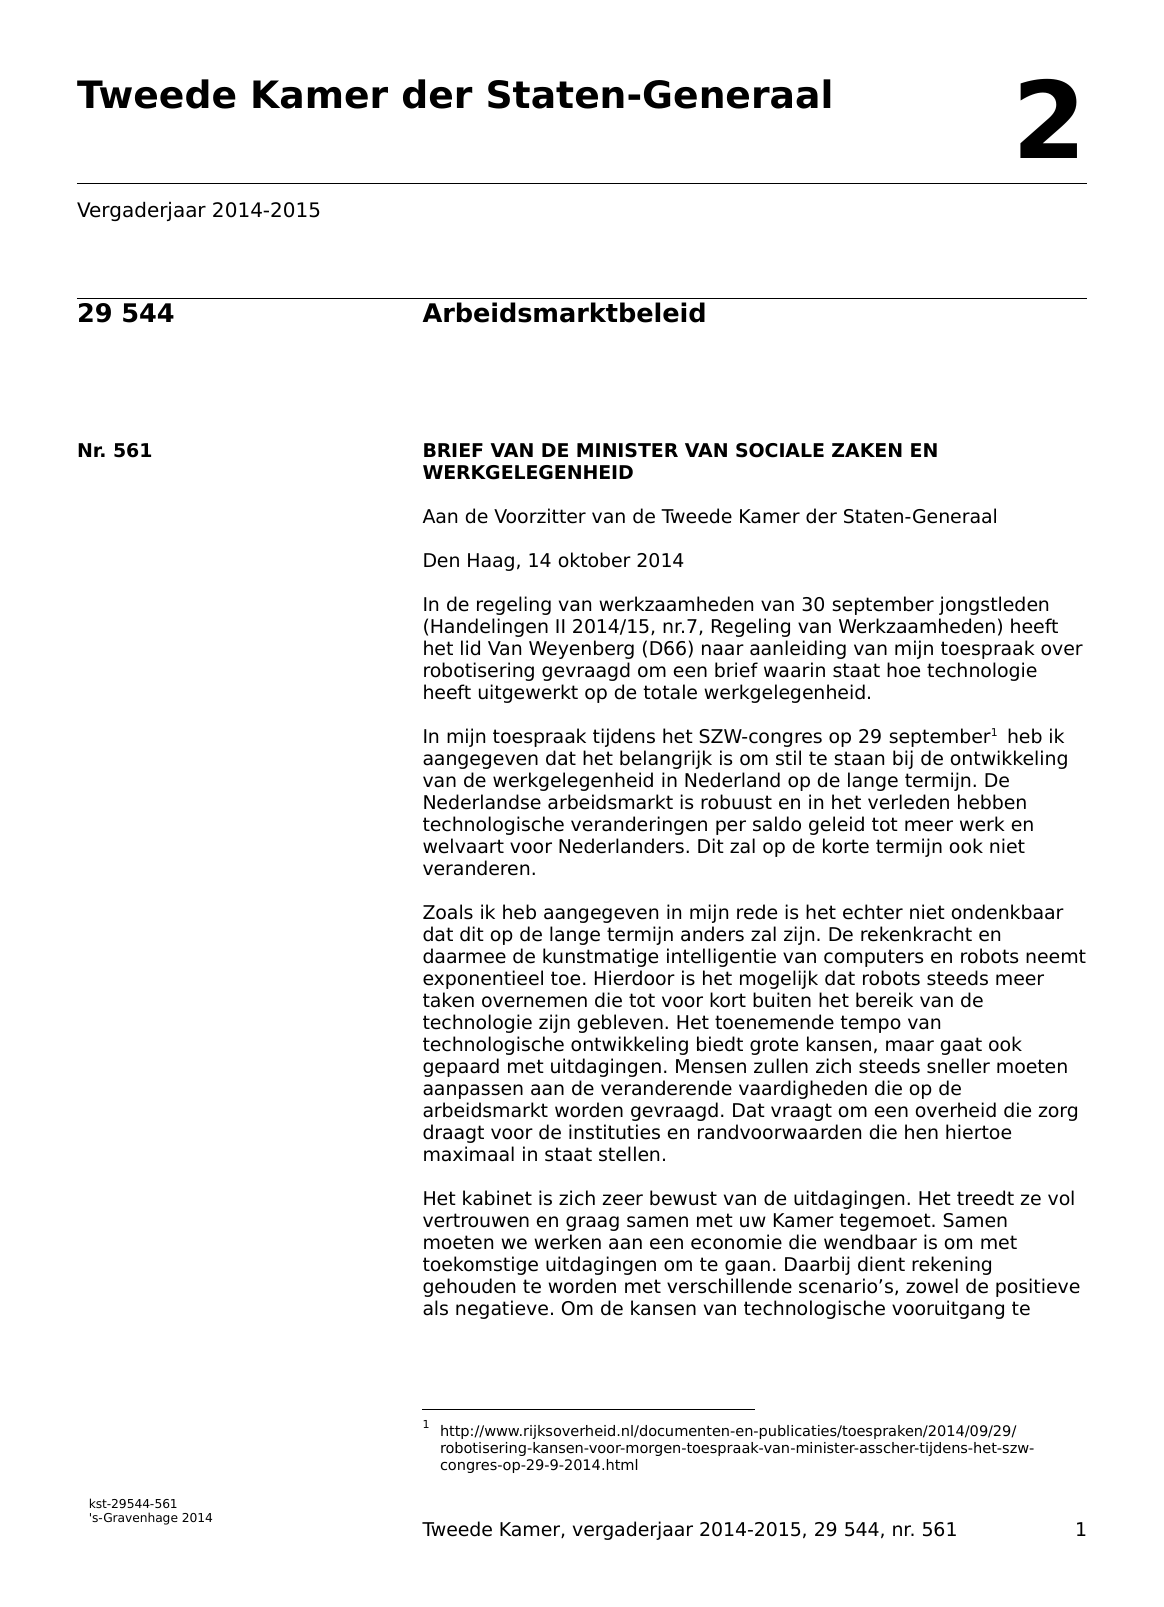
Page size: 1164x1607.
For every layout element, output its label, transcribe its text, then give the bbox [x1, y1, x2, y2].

table_header 2 [886, 59, 1087, 183]
text In de regeling van werkzaamheden van 30 september jongstleden (Handelingen II 2014/15, nr.7, Regeling van Werkzaamheden) heeft het lid Van Weyenberg (D66) naar aanleiding van mijn toespraak over robotisering gevraagd om een brief waarin staat hoe technologie heeft uitgewerkt op de totale werkgelegenheid. [422, 594, 1087, 704]
text kst-29544-561 [88, 1497, 323, 1511]
text Zoals ik heb aangegeven in mijn rede is het echter niet ondenkbaar dat dit op de lange termijn anders zal zijn. De rekenkracht en daarmee de kunstmatige intelligentie van computers en robots neemt exponentieel toe. Hierdoor is het mogelijk dat robots steeds meer taken overnemen die tot voor kort buiten het bereik van de technologie zijn gebleven. Het toenemende tempo van technologische ontwikkeling biedt grote kansen, maar gaat ook gepaard met uitdagingen. Mensen zullen zich steeds sneller moeten aanpassen aan de veranderende vaardigheden die op de arbeidsmarkt worden gevraagd. Dat vraagt om een overheid die zorg draagt voor de instituties en randvoorwaarden die hen hiertoe maximaal in staat stellen. [422, 902, 1087, 1166]
text Aan de Voorzitter van de Tweede Kamer der Staten-Generaal [422, 506, 1087, 528]
text http://www.rijksoverheid.nl/documenten-en-publicaties/toespraken/2014/09/29/robotisering-kansen-voor-morgen-toespraak-van-minister-asscher-tijdens-het-szw-congres-op-29-9-2014.html [422, 1418, 1087, 1474]
text 's-Gravenhage 2014 [88, 1511, 323, 1525]
text Het kabinet is zich zeer bewust van de uitdagingen. Het treedt ze vol vertrouwen en graag samen met uw Kamer tegemoet. Samen moeten we werken aan een economie die wendbaar is om met toekomstige uitdagingen om te gaan. Daarbij dient rekening gehouden te worden met verschillende scenario’s, zowel de positieve als negatieve. Om de kansen van technologische vooruitgang te [422, 1188, 1087, 1320]
text Den Haag, 14 oktober 2014 [422, 550, 1087, 572]
subtitle Nr. 561 BRIEF VAN DE MINISTER VAN SOCIALE ZAKEN EN WERKGELEGENHEID [77, 440, 1087, 484]
text In mijn toespraak tijdens het SZW-congres op 29 september heb ik aangegeven dat het belangrijk is om stil te staan bij de ontwikkeling van de werkgelegenheid in Nederland op de lange termijn. De Nederlandse arbeidsmarkt is robuust en in het verleden hebben technologische veranderingen per saldo geleid tot meer werk en welvaart voor Nederlanders. Dit zal op de korte termijn ook niet veranderen. [422, 726, 1087, 880]
subtitle 29 544 Arbeidsmarktbeleid [77, 299, 1087, 329]
table_header Tweede Kamer der Staten-Generaal [77, 59, 886, 183]
table_cell Vergaderjaar 2014-2015 [77, 184, 1087, 298]
